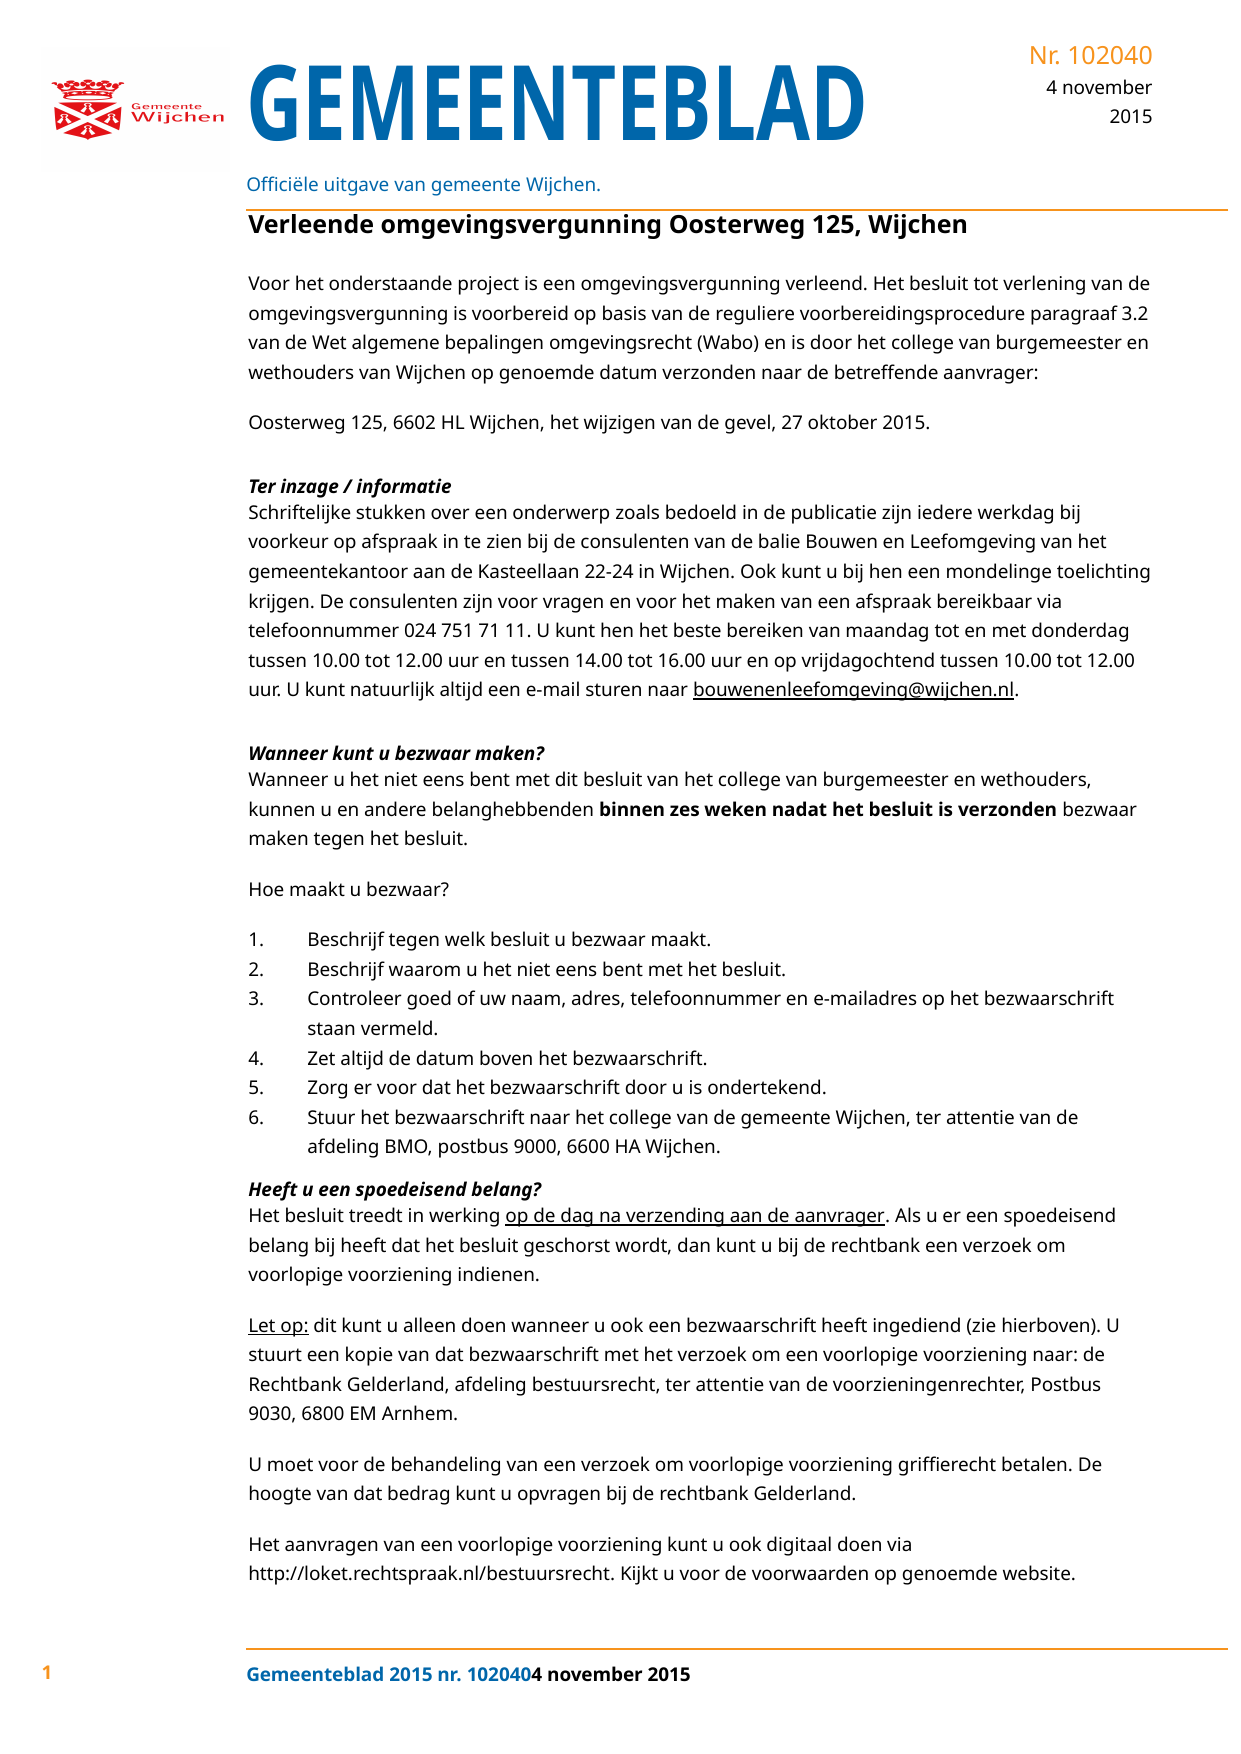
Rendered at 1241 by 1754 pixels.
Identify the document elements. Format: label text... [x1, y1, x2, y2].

list Beschrijf waarom u het niet eens bent met het besluit. [248, 956, 1152, 982]
text Heeft u een spoedeisend belang? [248, 1177, 1152, 1202]
text Wanneer kunt u bezwaar maken? [248, 741, 1152, 766]
text Het aanvragen van een voorlopige voorziening kunt u ook digitaal doen via http://loket.rechtspraak.nl/bestuursrecht. Kijkt u voor de voorwaarden op genoemde website. [248, 1531, 1152, 1586]
list Zet altijd de datum boven het bezwaarschrift. [248, 1045, 1152, 1070]
list Beschrijf tegen welk besluit u bezwaar maakt. [248, 926, 1152, 952]
text Verleende omgevingsvergunning Oosterweg 125, Wijchen [248, 211, 1152, 241]
list Controleer goed of uw naam, adres, telefoonnummer en e-mailadres op het bezwaarschrift staan vermeld. [248, 986, 1152, 1041]
text Het besluit treedt in werking op de dag na verzending aan de aanvrager. Als u er een spoedeisend belang bij heeft dat het besluit geschorst wordt, dan kunt u bij de rechtbank een verzoek om voorlopige voorziening indienen. [248, 1202, 1152, 1287]
text Schriftelijke stukken over een onderwerp zoals bedoeld in de publicatie zijn iedere werkdag bij voorkeur op afspraak in te zien bij de consulenten van de balie Bouwen en Leefomgeving van het gemeentekantoor aan de Kasteellaan 22-24 in Wijchen. Ook kunt u bij hen een mondelinge toelichting krijgen. De consulenten zijn voor vragen en voor het maken van een afspraak bereikbaar via telefoonnummer 024 751 71 11. U kunt hen het beste bereiken van maandag tot en met donderdag tussen 10.00 tot 12.00 uur en tussen 14.00 tot 16.00 uur en op vrijdagochtend tussen 10.00 tot 12.00 uur. U kunt natuurlijk altijd een e-mail sturen naar bouwenenleefomgeving@wijchen.nl. [248, 499, 1152, 702]
text Oosterweg 125, 6602 HL Wijchen, het wijzigen van de gevel, 27 oktober 2015. [248, 409, 1152, 435]
list Stuur het bezwaarschrift naar het college van de gemeente Wijchen, ter attentie van de afdeling BMO, postbus 9000, 6600 HA Wijchen. [248, 1104, 1152, 1159]
text Voor het onderstaande project is een omgevingsvergunning verleend. Het besluit tot verlening van de omgevingsvergunning is voorbereid op basis van de reguliere voorbereidingsprocedure paragraaf 3.2 van de Wet algemene bepalingen omgevingsrecht (Wabo) en is door het college van burgemeester en wethouders van Wijchen op genoemde datum verzonden naar de betreffende aanvrager: [248, 270, 1152, 385]
text Let op: dit kunt u alleen doen wanneer u ook een bezwaarschrift heeft ingediend (zie hierboven). U stuurt een kopie van dat bezwaarschrift met het verzoek om een voorlopige voorziening naar: de Rechtbank Gelderland, afdeling bestuursrecht, ter attentie van de voorzieningenrechter, Postbus 9030, 6800 EM Arnhem. [248, 1312, 1152, 1426]
text U moet voor de behandeling van een verzoek om voorlopige voorziening griffierecht betalen. De hoogte van dat bedrag kunt u opvragen bij de rechtbank Gelderland. [248, 1451, 1152, 1506]
text Hoe maakt u bezwaar? [248, 876, 1152, 902]
text Ter inzage / informatie [248, 473, 1152, 499]
picture [41, 47, 231, 172]
list Zorg er voor dat het bezwaarschrift door u is ondertekend. [248, 1074, 1152, 1100]
text Wanneer u het niet eens bent met dit besluit van het college van burgemeester en wethouders, kunnen u en andere belanghebbenden binnen zes weken nadat het besluit is verzonden bezwaar maken tegen het besluit. [248, 766, 1152, 851]
